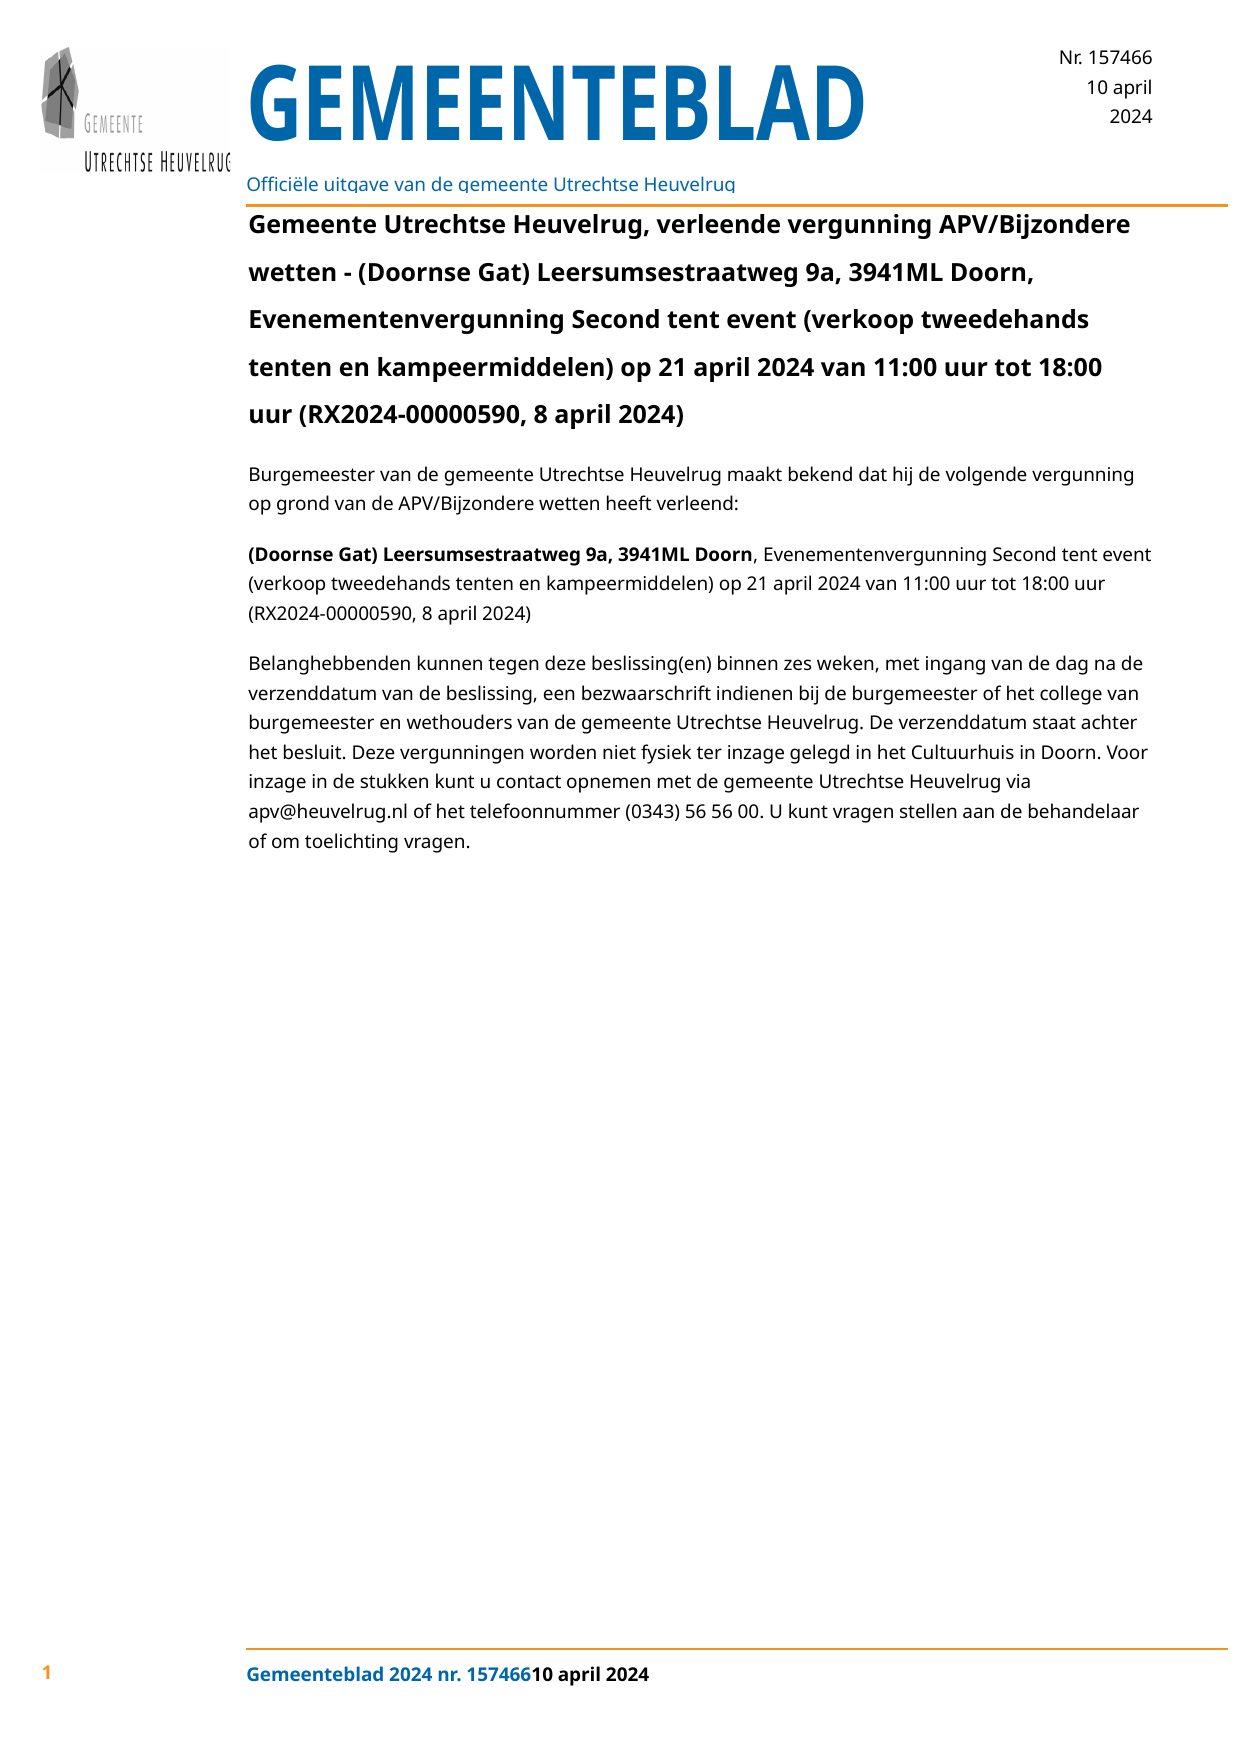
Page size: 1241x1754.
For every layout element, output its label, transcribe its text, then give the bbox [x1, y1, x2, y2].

text Burgemeester van de gemeente Utrechtse Heuvelrug maakt bekend dat hij de volgende vergunning op grond van de APV/Bijzondere wetten heeft verleend: [248, 461, 1152, 516]
picture [41, 47, 231, 172]
text (Doornse Gat) Leersumsestraatweg 9a, 3941ML Doorn, Evenementenvergunning Second tent event (verkoop tweedehands tenten en kampeermiddelen) op 21 april 2024 van 11:00 uur tot 18:00 uur (RX2024-00000590, 8 april 2024) [248, 541, 1152, 626]
text Gemeente Utrechtse Heuvelrug, verleende vergunning APV/Bijzondere wetten - (Doornse Gat) Leersumsestraatweg 9a, 3941ML Doorn, Evenementenvergunning Second tent event (verkoop tweedehands tenten en kampeermiddelen) op 21 april 2024 van 11:00 uur tot 18:00 uur (RX2024-00000590, 8 april 2024) [248, 207, 1152, 431]
text Belanghebbenden kunnen tegen deze beslissing(en) binnen zes weken, met ingang van de dag na de verzenddatum van de beslissing, een bezwaarschrift indienen bij de burgemeester of het college van burgemeester en wethouders van de gemeente Utrechtse Heuvelrug. De verzenddatum staat achter het besluit. Deze vergunningen worden niet fysiek ter inzage gelegd in het Cultuurhuis in Doorn. Voor inzage in de stukken kunt u contact opnemen met de gemeente Utrechtse Heuvelrug via apv@heuvelrug.nl of het telefoonnummer (0343) 56 56 00. U kunt vragen stellen aan de behandelaar of om toelichting vragen. [248, 650, 1152, 853]
